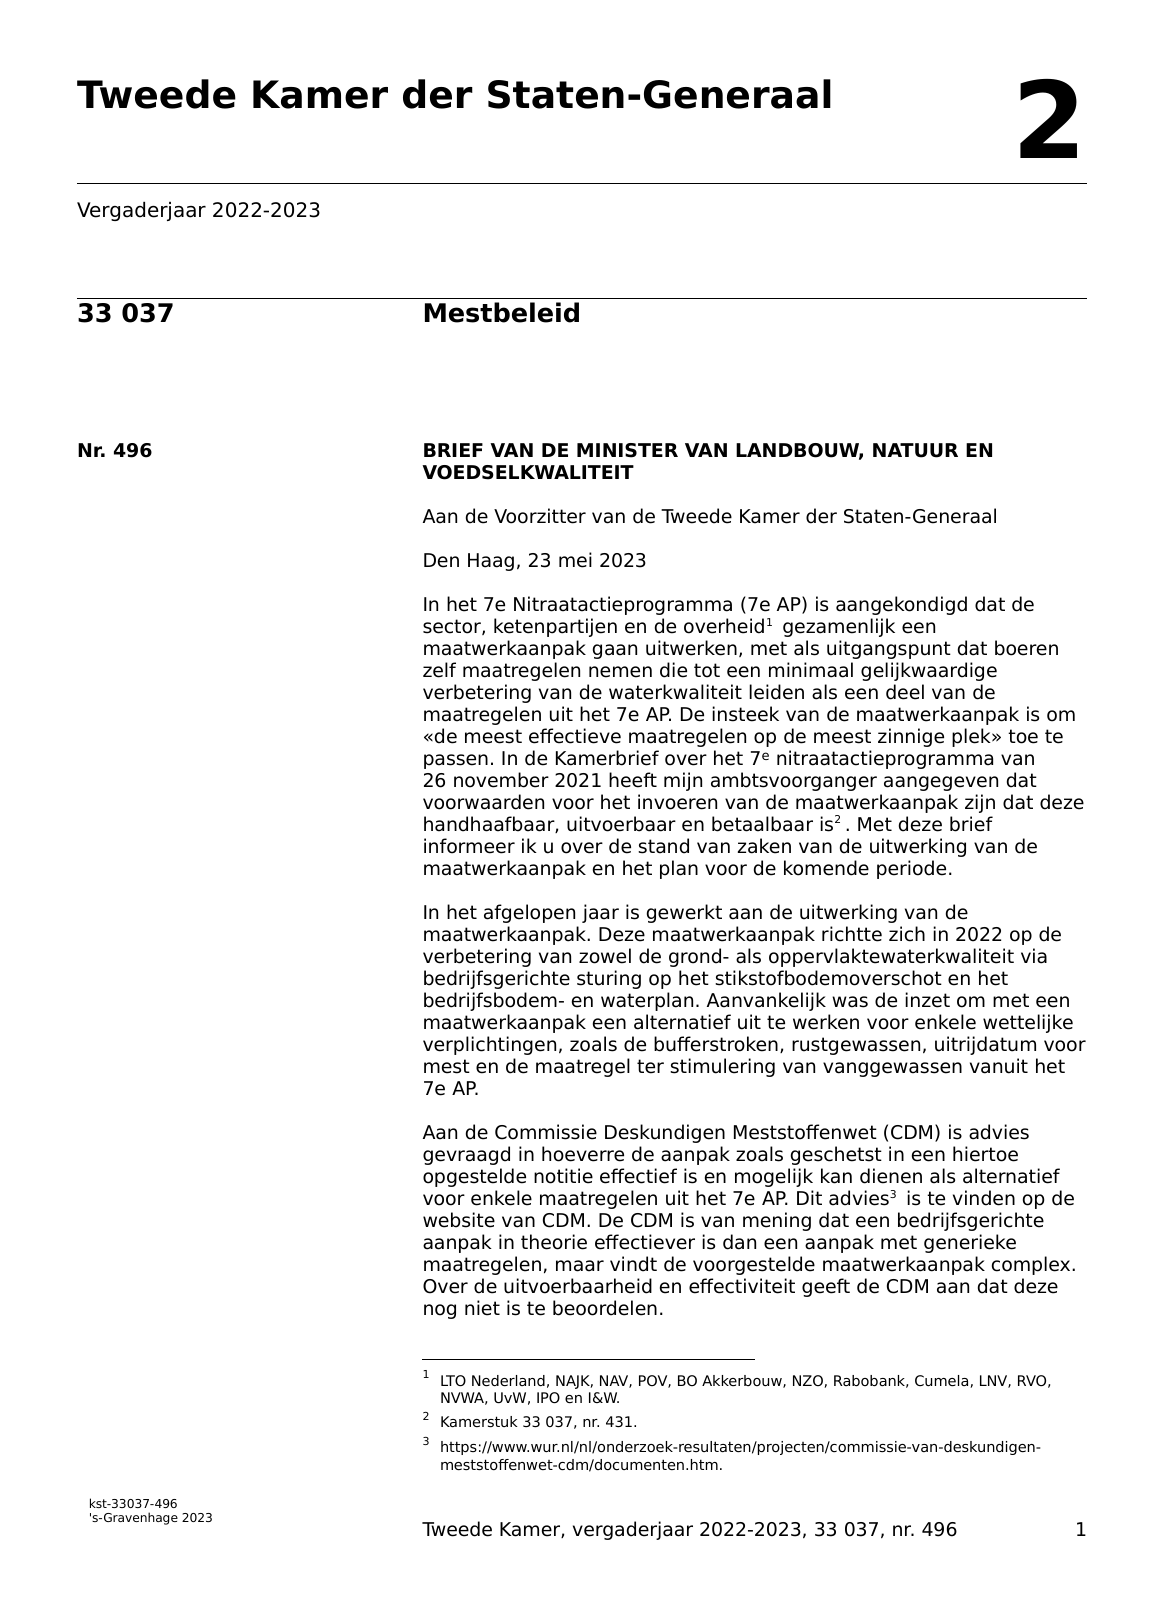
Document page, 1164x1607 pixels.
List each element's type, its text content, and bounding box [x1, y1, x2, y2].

text LTO Nederland, NAJK, NAV, POV, BO Akkerbouw, NZO, Rabobank, Cumela, LNV, RVO, NVWA, UvW, IPO en I&W. [422, 1368, 1087, 1407]
subtitle 33 037 Mestbeleid [77, 299, 1087, 329]
subtitle Nr. 496 BRIEF VAN DE MINISTER VAN LANDBOUW, NATUUR EN VOEDSELKWALITEIT [77, 440, 1087, 484]
text Den Haag, 23 mei 2023 [422, 550, 1087, 572]
text https://www.wur.nl/nl/onderzoek-resultaten/projecten/commissie-van-deskundigen-meststoffenwet-cdm/documenten.htm. [422, 1435, 1087, 1474]
text In het 7e Nitraatactieprogramma (7e AP) is aangekondigd dat de sector, ketenpartijen en de overheid gezamenlijk een maatwerkaanpak gaan uitwerken, met als uitgangspunt dat boeren zelf maatregelen nemen die tot een minimaal gelijkwaardige verbetering van de waterkwaliteit leiden als een deel van de maatregelen uit het 7e AP. De insteek van de maatwerkaanpak is om «de meest effectieve maatregelen op de meest zinnige plek» toe te passen. In de Kamerbrief over het 7e nitraatactieprogramma van 26 november 2021 heeft mijn ambtsvoorganger aangegeven dat voorwaarden voor het invoeren van de maatwerkaanpak zijn dat deze handhaafbaar, uitvoerbaar en betaalbaar is. Met deze brief informeer ik u over de stand van zaken van de uitwerking van de maatwerkaanpak en het plan voor de komende periode. [422, 594, 1087, 880]
text In het afgelopen jaar is gewerkt aan de uitwerking van de maatwerkaanpak. Deze maatwerkaanpak richtte zich in 2022 op de verbetering van zowel de grond- als oppervlaktewaterkwaliteit via bedrijfsgerichte sturing op het stikstofbodemoverschot en het bedrijfsbodem- en waterplan. Aanvankelijk was de inzet om met een maatwerkaanpak een alternatief uit te werken voor enkele wettelijke verplichtingen, zoals de bufferstroken, rustgewassen, uitrijdatum voor mest en de maatregel ter stimulering van vanggewassen vanuit het 7e AP. [422, 902, 1087, 1100]
text Kamerstuk 33 037, nr. 431. [422, 1410, 1087, 1432]
table_header Tweede Kamer der Staten-Generaal [77, 59, 886, 183]
text Aan de Commissie Deskundigen Meststoffenwet (CDM) is advies gevraagd in hoeverre de aanpak zoals geschetst in een hiertoe opgestelde notitie effectief is en mogelijk kan dienen als alternatief voor enkele maatregelen uit het 7e AP. Dit advies is te vinden op de website van CDM. De CDM is van mening dat een bedrijfsgerichte aanpak in theorie effectiever is dan een aanpak met generieke maatregelen, maar vindt de voorgestelde maatwerkaanpak complex. Over de uitvoerbaarheid en effectiviteit geeft de CDM aan dat deze nog niet is te beoordelen. [422, 1122, 1087, 1320]
text Aan de Voorzitter van de Tweede Kamer der Staten-Generaal [422, 506, 1087, 528]
text 's-Gravenhage 2023 [88, 1511, 323, 1525]
text kst-33037-496 [88, 1497, 323, 1511]
table_cell Vergaderjaar 2022-2023 [77, 184, 1087, 298]
table_header 2 [886, 59, 1087, 183]
